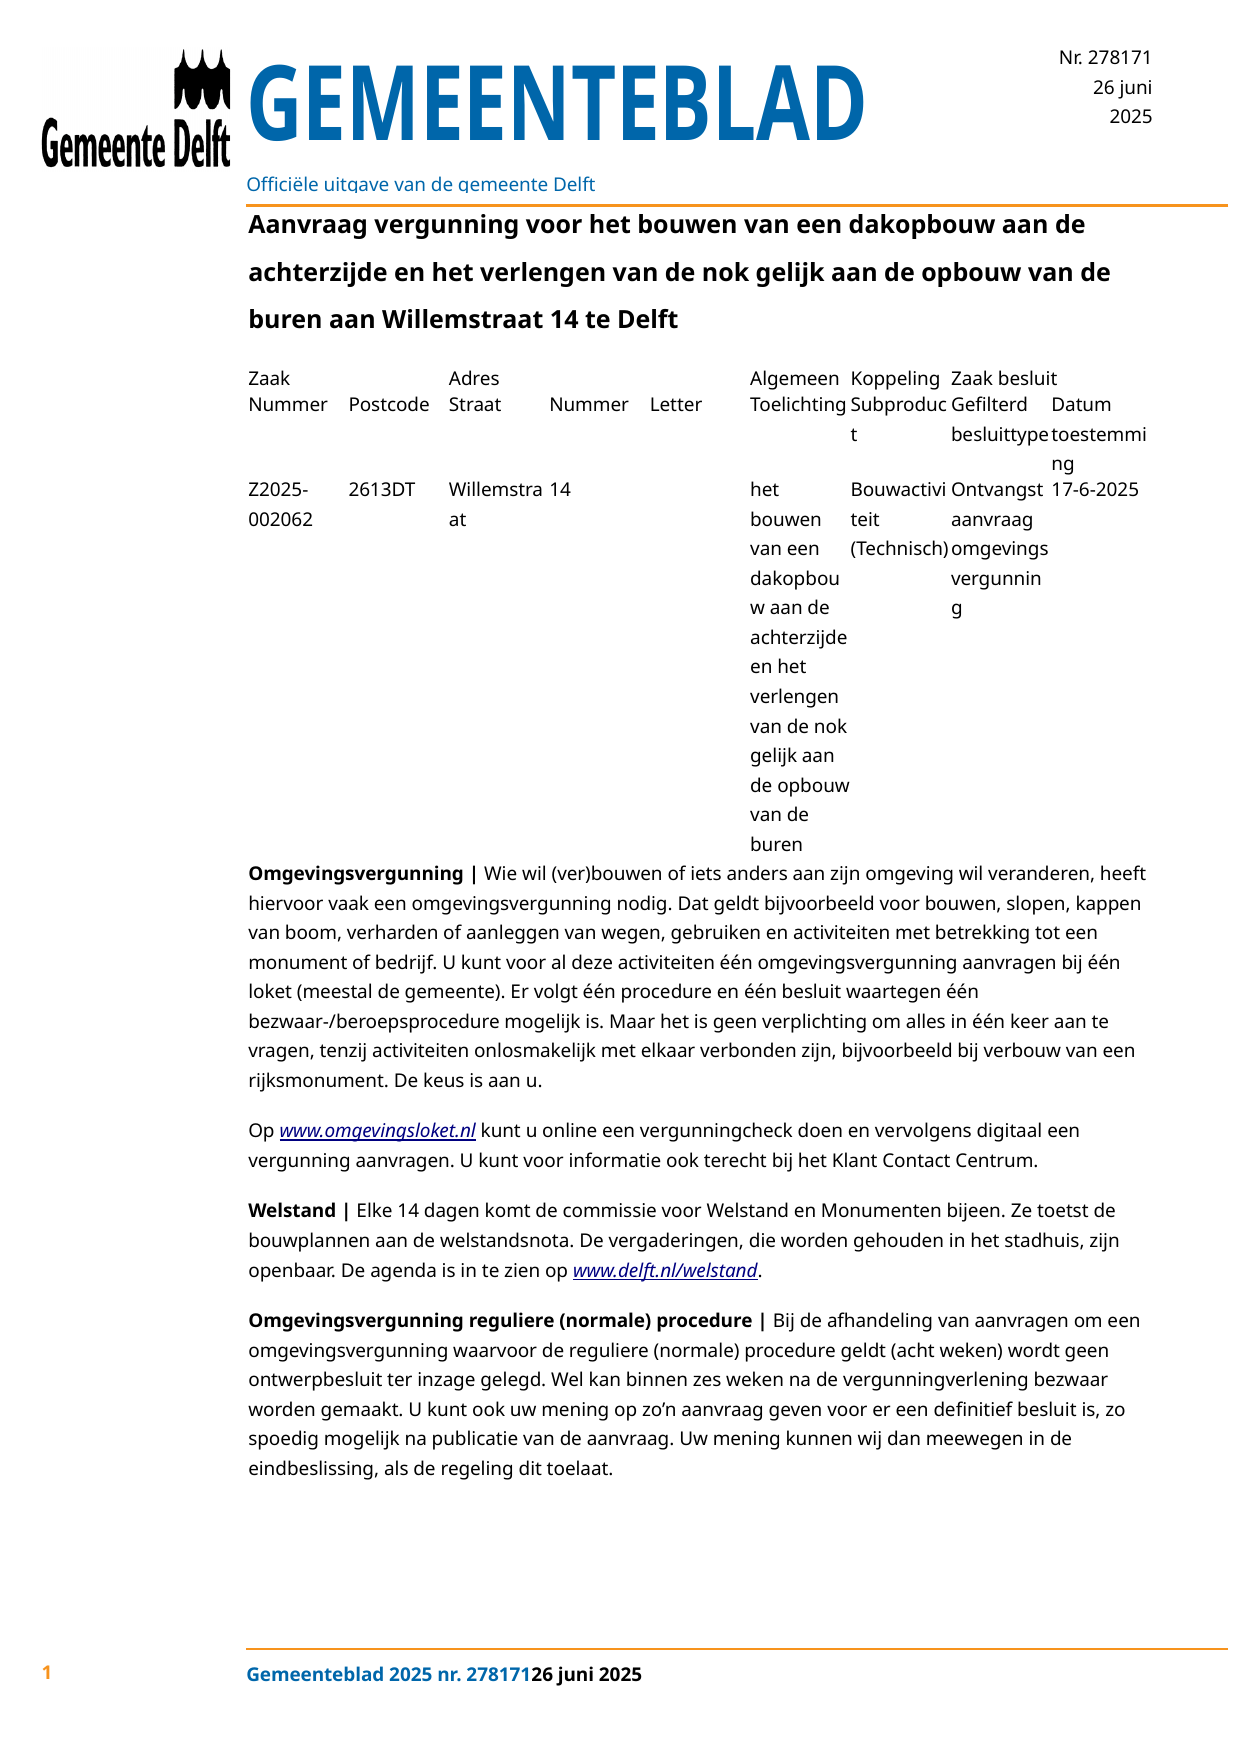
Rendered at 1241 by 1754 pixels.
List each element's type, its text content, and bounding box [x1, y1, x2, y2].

table_cell 17-6-2025 [1051, 476, 1152, 857]
table_cell het bouwen van een dakopbouw aan de achterzijde en het verlengen van de nok gelijk aan de opbouw van de buren [750, 476, 850, 857]
text Op www.omgevingsloket.nl kunt u online een vergunningcheck doen en vervolgens digitaal een vergunning aanvragen. U kunt voor informatie ook terecht bij het Klant Contact Centrum. [248, 1118, 1152, 1173]
table_cell Subproduct [850, 391, 951, 476]
table_header Koppeling [850, 366, 951, 391]
table_cell Toelichting [750, 391, 850, 476]
table_cell Datum toestemming [1051, 391, 1152, 476]
text Omgevingsvergunning reguliere (normale) procedure | Bij de afhandeling van aanvragen om een omgevingsvergunning waarvoor de reguliere (normale) procedure geldt (acht weken) wordt geen ontwerpbesluit ter inzage gelegd. Wel kan binnen zes weken na de vergunningverlening bezwaar worden gemaakt. U kunt ook uw mening op zo’n aanvraag geven voor er een definitief besluit is, zo spoedig mogelijk na publicatie van de aanvraag. Uw mening kunnen wij dan meewegen in de eindbeslissing, als de regeling dit toelaat. [248, 1307, 1152, 1481]
table_header [650, 366, 750, 391]
text Omgevingsvergunning | Wie wil (ver)bouwen of iets anders aan zijn omgeving wil veranderen, heeft hiervoor vaak een omgevingsvergunning nodig. Dat geldt bijvoorbeeld voor bouwen, slopen, kappen van boom, verharden of aanleggen van wegen, gebruiken en activiteiten met betrekking tot een monument of bedrijf. U kunt voor al deze activiteiten één omgevingsvergunning aanvragen bij één loket (meestal de gemeente). Er volgt één procedure en één besluit waartegen één bezwaar-/beroepsprocedure mogelijk is. Maar het is geen verplichting om alles in één keer aan te vragen, tenzij activiteiten onlosmakelijk met elkaar verbonden zijn, bijvoorbeeld bij verbouw van een rijksmonument. De keus is aan u. [248, 860, 1152, 1093]
table_cell Letter [650, 391, 750, 476]
table_cell Bouwactiviteit (Technisch) [850, 476, 951, 857]
picture [41, 47, 231, 172]
table_cell Nummer [549, 391, 649, 476]
table_cell [650, 476, 750, 857]
table_cell Postcode [348, 391, 449, 476]
table_cell Z2025-002062 [248, 476, 348, 857]
table_header Adres [449, 366, 549, 391]
table_cell Gefilterd besluittype [951, 391, 1051, 476]
table_cell Ontvangst aanvraag omgevingsvergunning [951, 476, 1051, 857]
text Aanvraag vergunning voor het bouwen van een dakopbouw aan de achterzijde en het verlengen van de nok gelijk aan de opbouw van de buren aan Willemstraat 14 te Delft [248, 207, 1152, 336]
table_header Zaak besluit [951, 366, 1152, 391]
table_header [348, 366, 449, 391]
text Welstand | Elke 14 dagen komt de commissie voor Welstand en Monumenten bijeen. Ze toetst de bouwplannen aan de welstandsnota. De vergaderingen, die worden gehouden in het stadhuis, zijn openbaar. De agenda is in te zien op www.delft.nl/welstand. [248, 1198, 1152, 1283]
table_cell Straat [449, 391, 549, 476]
table_cell Nummer [248, 391, 348, 476]
table_cell Willemstraat [449, 476, 549, 857]
table_header Zaak [248, 366, 348, 391]
table_header [549, 366, 649, 391]
table_cell 2613DT [348, 476, 449, 857]
table_cell 14 [549, 476, 649, 857]
table_header Algemeen [750, 366, 850, 391]
